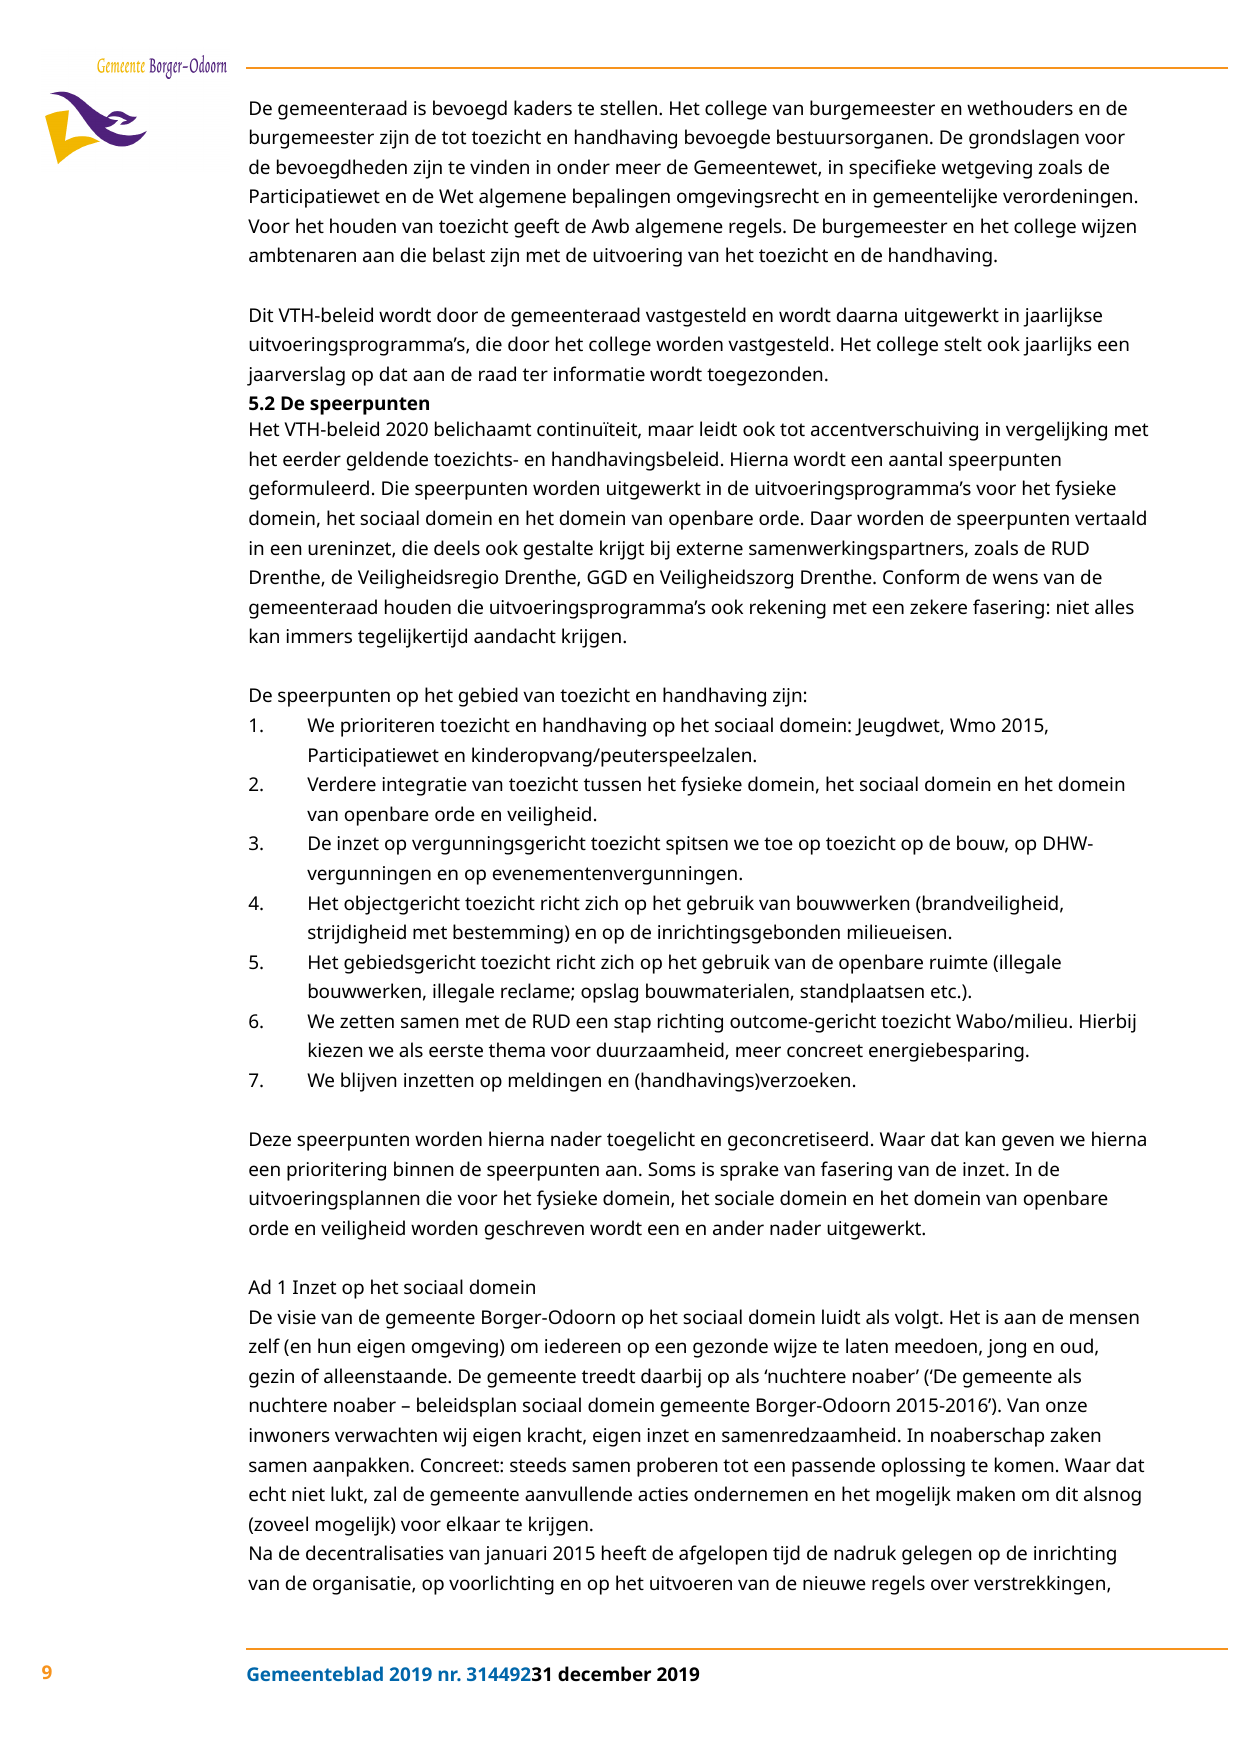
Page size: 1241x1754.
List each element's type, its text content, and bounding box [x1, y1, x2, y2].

text De gemeenteraad is bevoegd kaders te stellen. Het college van burgemeester en wethouders en de burgemeester zijn de tot toezicht en handhaving bevoegde bestuursorganen. De grondslagen voor de bevoegdheden zijn te vinden in onder meer de Gemeentewet, in specifieke wetgeving zoals de Participatiewet en de Wet algemene bepalingen omgevingsrecht en in gemeentelijke verordeningen. Voor het houden van toezicht geeft de Awb algemene regels. De burgemeester en het college wijzen ambtenaren aan die belast zijn met de uitvoering van het toezicht en de handhaving. [248, 95, 1152, 268]
picture [41, 47, 231, 172]
list We prioriteren toezicht en handhaving op het sociaal domein: Jeugdwet, Wmo 2015, Participatiewet en kinderopvang/peuterspeelzalen. [248, 712, 1152, 767]
list We blijven inzetten op meldingen en (handhavings)verzoeken. [248, 1067, 1152, 1093]
list Het objectgericht toezicht richt zich op het gebruik van bouwwerken (brandveiligheid, strijdigheid met bestemming) en op de inrichtingsgebonden milieueisen. [248, 890, 1152, 945]
list Verdere integratie van toezicht tussen het fysieke domein, het sociaal domein en het domein van openbare orde en veiligheid. [248, 771, 1152, 827]
text De visie van de gemeente Borger-Odoorn op het sociaal domein luidt als volgt. Het is aan de mensen zelf (en hun eigen omgeving) om iedereen op een gezonde wijze te laten meedoen, jong en oud, gezin of alleenstaande. De gemeente treedt daarbij op als ‘nuchtere noaber’ (‘De gemeente als nuchtere noaber – beleidsplan sociaal domein gemeente Borger-Odoorn 2015-2016’). Van onze inwoners verwachten wij eigen kracht, eigen inzet en samenredzaamheid. In noaberschap zaken samen aanpakken. Concreet: steeds samen proberen tot een passende oplossing te komen. Waar dat echt niet lukt, zal de gemeente aanvullende acties ondernemen en het mogelijk maken om dit alsnog (zoveel mogelijk) voor elkaar te krijgen. [248, 1304, 1152, 1537]
list De inzet op vergunningsgericht toezicht spitsen we toe op toezicht op de bouw, op DHW-vergunningen en op evenementenvergunningen. [248, 831, 1152, 886]
text Dit VTH-beleid wordt door de gemeenteraad vastgesteld en wordt daarna uitgewerkt in jaarlijkse uitvoeringsprogramma’s, die door het college worden vastgesteld. Het college stelt ook jaarlijks een jaarverslag op dat aan de raad ter informatie wordt toegezonden. [248, 302, 1152, 387]
text De speerpunten op het gebied van toezicht en handhaving zijn: [248, 683, 1152, 708]
list We zetten samen met de RUD een stap richting outcome-gericht toezicht Wabo/milieu. Hierbij kiezen we als eerste thema voor duurzaamheid, meer concreet energiebesparing. [248, 1008, 1152, 1063]
text Ad 1 Inzet op het sociaal domein [248, 1274, 1152, 1300]
text Deze speerpunten worden hierna nader toegelicht en geconcretiseerd. Waar dat kan geven we hierna een prioritering binnen de speerpunten aan. Soms is sprake van fasering van de inzet. In de uitvoeringsplannen die voor het fysieke domein, het sociale domein en het domein van openbare orde en veiligheid worden geschreven wordt een en ander nader uitgewerkt. [248, 1126, 1152, 1241]
text Na de decentralisaties van januari 2015 heeft de afgelopen tijd de nadruk gelegen op de inrichting van de organisatie, op voorlichting en op het uitvoeren van de nieuwe regels over verstrekkingen, [248, 1541, 1152, 1596]
text Het VTH-beleid 2020 belichaamt continuïteit, maar leidt ook tot accentverschuiving in vergelijking met het eerder geldende toezichts- en handhavingsbeleid. Hierna wordt een aantal speerpunten geformuleerd. Die speerpunten worden uitgewerkt in de uitvoeringsprogramma’s voor het fysieke domein, het sociaal domein en het domein van openbare orde. Daar worden de speerpunten vertaald in een ureninzet, die deels ook gestalte krijgt bij externe samenwerkingspartners, zoals de RUD Drenthe, de Veiligheidsregio Drenthe, GGD en Veiligheidszorg Drenthe. Conform de wens van de gemeenteraad houden die uitvoeringsprogramma’s ook rekening met een zekere fasering: niet alles kan immers tegelijkertijd aandacht krijgen. [248, 416, 1152, 649]
list Het gebiedsgericht toezicht richt zich op het gebruik van de openbare ruimte (illegale bouwwerken, illegale reclame; opslag bouwmaterialen, standplaatsen etc.). [248, 949, 1152, 1004]
text 5.2 De speerpunten [248, 391, 1152, 416]
